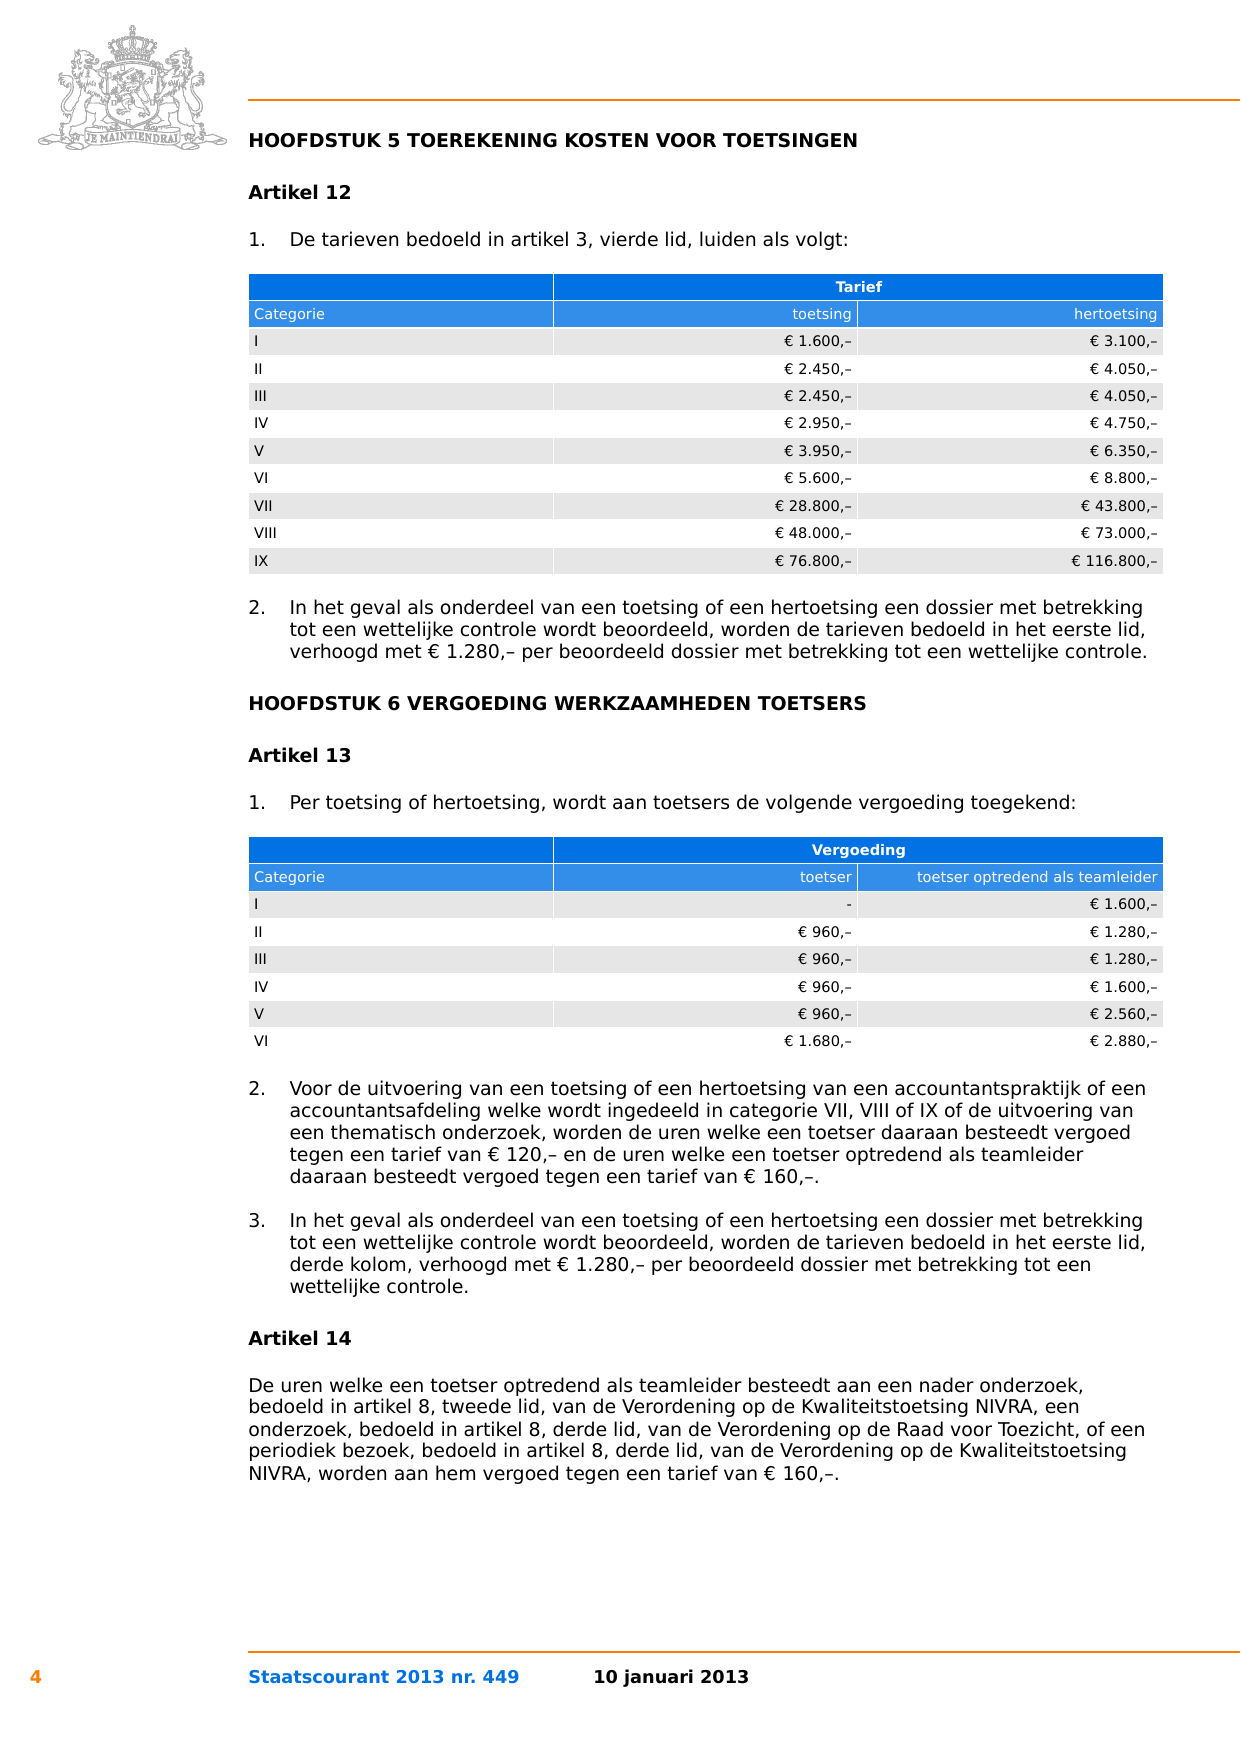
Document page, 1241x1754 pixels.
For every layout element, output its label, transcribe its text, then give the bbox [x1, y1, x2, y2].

table_cell € 2.450,– [554, 383, 857, 410]
subtitle HOOFDSTUK 6 VERGOEDING WERKZAAMHEDEN TOETSERS [248, 693, 1163, 715]
table_cell € 116.800,– [858, 548, 1163, 574]
table_cell € 43.800,– [858, 493, 1163, 519]
table_cell III [249, 383, 553, 410]
table_cell € 6.350,– [858, 438, 1163, 464]
table_cell VII [249, 493, 553, 519]
table_cell € 1.600,– [554, 329, 857, 355]
table_cell € 2.560,– [858, 1001, 1163, 1027]
table_cell II [249, 356, 553, 382]
table_cell hertoetsing [858, 301, 1163, 327]
text 3. In het geval als onderdeel van een toetsing of een hertoetsing een dossier met betrekking tot een wettelijke controle wordt beoordeeld, worden de tarieven bedoeld in het eerste lid, derde kolom, verhoogd met € 1.280,– per beoordeeld dossier met betrekking tot een wettelijke controle. [248, 1209, 1163, 1297]
table_cell I [249, 892, 553, 918]
text 1. De tarieven bedoeld in artikel 3, vierde lid, luiden als volgt: [248, 229, 1163, 251]
table_cell € 1.680,– [554, 1029, 857, 1055]
table_cell VI [249, 1029, 553, 1055]
table_cell € 3.100,– [858, 329, 1163, 355]
table_cell VIII [249, 520, 553, 547]
table_cell Categorie [249, 864, 553, 891]
table_header [249, 837, 553, 863]
table_cell II [249, 919, 553, 945]
table_cell € 1.600,– [858, 974, 1163, 1000]
table_cell toetser optredend als teamleider [858, 864, 1163, 891]
table_cell € 28.800,– [554, 493, 857, 519]
table_cell € 2.880,– [858, 1029, 1163, 1055]
table_cell € 8.800,– [858, 466, 1163, 492]
table_cell € 4.050,– [858, 356, 1163, 382]
table_cell € 1.280,– [858, 946, 1163, 973]
table_cell € 2.450,– [554, 356, 857, 382]
table_cell € 4.750,– [858, 411, 1163, 437]
subtitle Artikel 13 [248, 745, 1163, 767]
table_cell toetsing [554, 301, 857, 327]
table_cell V [249, 438, 553, 464]
table_cell € 48.000,– [554, 520, 857, 547]
table_cell I [249, 329, 553, 355]
table_cell € 960,– [554, 946, 857, 973]
table_cell IV [249, 411, 553, 437]
table_cell € 73.000,– [858, 520, 1163, 547]
table_cell Categorie [249, 301, 553, 327]
text De uren welke een toetser optredend als teamleider besteedt aan een nader onderzoek, bedoeld in artikel 8, tweede lid, van de Verordening op de Kwaliteitstoetsing NIVRA, een onderzoek, bedoeld in artikel 8, derde lid, van de Verordening op de Raad voor Toezicht, of een periodiek bezoek, bedoeld in artikel 8, derde lid, van de Verordening op de Kwaliteitstoetsing NIVRA, worden aan hem vergoed tegen een tarief van € 160,–. [248, 1374, 1163, 1484]
table_cell V [249, 1001, 553, 1027]
table_cell € 76.800,– [554, 548, 857, 574]
subtitle HOOFDSTUK 5 TOEREKENING KOSTEN VOOR TOETSINGEN [248, 130, 1163, 152]
text 2. Voor de uitvoering van een toetsing of een hertoetsing van een accountantspraktijk of een accountantsafdeling welke wordt ingedeeld in categorie VII, VIII of IX of de uitvoering van een thematisch onderzoek, worden de uren welke een toetser daaraan besteedt vergoed tegen een tarief van € 120,– en de uren welke een toetser optredend als teamleider daaraan besteedt vergoed tegen een tarief van € 160,–. [248, 1078, 1163, 1188]
text 1. Per toetsing of hertoetsing, wordt aan toetsers de volgende vergoeding toegekend: [248, 792, 1163, 814]
table_cell € 5.600,– [554, 466, 857, 492]
subtitle Artikel 12 [248, 182, 1163, 204]
table_cell IX [249, 548, 553, 574]
picture [38, 25, 227, 150]
table_cell III [249, 946, 553, 973]
table_cell € 1.280,– [858, 919, 1163, 945]
table_cell € 4.050,– [858, 383, 1163, 410]
table_cell VI [249, 466, 553, 492]
table_cell € 2.950,– [554, 411, 857, 437]
table_cell € 960,– [554, 1001, 857, 1027]
table_header Vergoeding [554, 837, 1163, 863]
text 2. In het geval als onderdeel van een toetsing of een hertoetsing een dossier met betrekking tot een wettelijke controle wordt beoordeeld, worden de tarieven bedoeld in het eerste lid, verhoogd met € 1.280,– per beoordeeld dossier met betrekking tot een wettelijke controle. [248, 597, 1163, 663]
table_cell € 1.600,– [858, 892, 1163, 918]
table_header Tarief [554, 274, 1163, 300]
table_cell toetser [554, 864, 857, 891]
subtitle Artikel 14 [248, 1327, 1163, 1349]
table_cell € 3.950,– [554, 438, 857, 464]
table_cell € 960,– [554, 974, 857, 1000]
table_cell € 960,– [554, 919, 857, 945]
table_cell - [554, 892, 857, 918]
table_header [249, 274, 553, 300]
table_cell IV [249, 974, 553, 1000]
